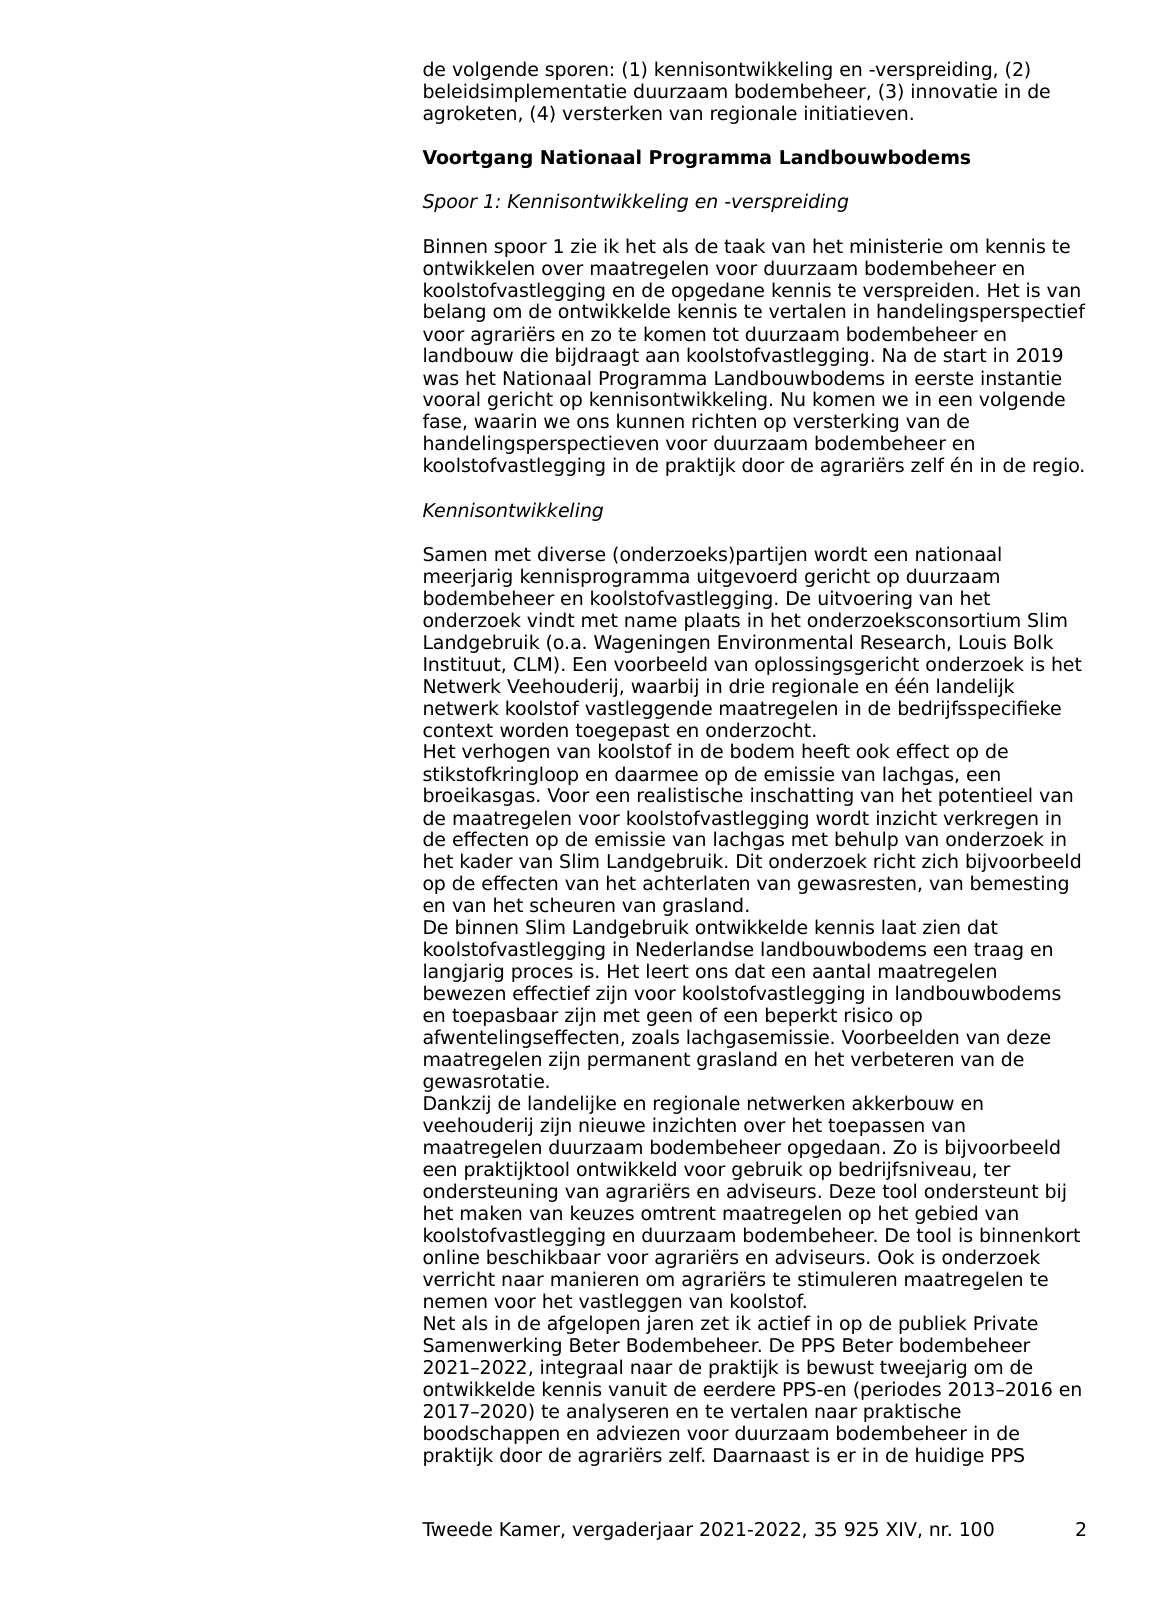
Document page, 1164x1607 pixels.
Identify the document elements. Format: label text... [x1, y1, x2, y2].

subtitle Kennisontwikkeling [422, 499, 1087, 521]
text De binnen Slim Landgebruik ontwikkelde kennis laat zien dat koolstofvastlegging in Nederlandse landbouwbodems een traag en langjarig proces is. Het leert ons dat een aantal maatregelen bewezen effectief zijn voor koolstofvastlegging in landbouwbodems en toepasbaar zijn met geen of een beperkt risico op afwentelingseffecten, zoals lachgasemissie. Voorbeelden van deze maatregelen zijn permanent grasland en het verbeteren van de gewasrotatie. [422, 917, 1087, 1093]
text Samen met diverse (onderzoeks)partijen wordt een nationaal meerjarig kennisprogramma uitgevoerd gericht op duurzaam bodembeheer en koolstofvastlegging. De uitvoering van het onderzoek vindt met name plaats in het onderzoeksconsortium Slim Landgebruik (o.a. Wageningen Environmental Research, Louis Bolk Instituut, CLM). Een voorbeeld van oplossingsgericht onderzoek is het Netwerk Veehouderij, waarbij in drie regionale en één landelijk netwerk koolstof vastleggende maatregelen in de bedrijfsspecifieke context worden toegepast en onderzocht. [422, 544, 1087, 741]
subtitle Spoor 1: Kennisontwikkeling en -verspreiding [422, 191, 1087, 213]
text Dankzij de landelijke en regionale netwerken akkerbouw en veehouderij zijn nieuwe inzichten over het toepassen van maatregelen duurzaam bodembeheer opgedaan. Zo is bijvoorbeeld een praktijktool ontwikkeld voor gebruik op bedrijfsniveau, ter ondersteuning van agrariërs en adviseurs. Deze tool ondersteunt bij het maken van keuzes omtrent maatregelen op het gebied van koolstofvastlegging en duurzaam bodembeheer. De tool is binnenkort online beschikbaar voor agrariërs en adviseurs. Ook is onderzoek verricht naar manieren om agrariërs te stimuleren maatregelen te nemen voor het vastleggen van koolstof. [422, 1093, 1087, 1313]
text Binnen spoor 1 zie ik het als de taak van het ministerie om kennis te ontwikkelen over maatregelen voor duurzaam bodembeheer en koolstofvastlegging en de opgedane kennis te verspreiden. Het is van belang om de ontwikkelde kennis te vertalen in handelingsperspectief voor agrariërs en zo te komen tot duurzaam bodembeheer en landbouw die bijdraagt aan koolstofvastlegging. Na de start in 2019 was het Nationaal Programma Landbouwbodems in eerste instantie vooral gericht op kennisontwikkeling. Nu komen we in een volgende fase, waarin we ons kunnen richten op versterking van de handelingsperspectieven voor duurzaam bodembeheer en koolstofvastlegging in de praktijk door de agrariërs zelf én in de regio. [422, 236, 1087, 477]
text Het verhogen van koolstof in de bodem heeft ook effect op de stikstofkringloop en daarmee op de emissie van lachgas, een broeikasgas. Voor een realistische inschatting van het potentieel van de maatregelen voor koolstofvastlegging wordt inzicht verkregen in de effecten op de emissie van lachgas met behulp van onderzoek in het kader van Slim Landgebruik. Dit onderzoek richt zich bijvoorbeeld op de effecten van het achterlaten van gewasresten, van bemesting en van het scheuren van grasland. [422, 741, 1087, 917]
text Net als in de afgelopen jaren zet ik actief in op de publiek Private Samenwerking Beter Bodembeheer. De PPS Beter bodembeheer 2021–2022, integraal naar de praktijk is bewust tweejarig om de ontwikkelde kennis vanuit de eerdere PPS-en (periodes 2013–2016 en 2017–2020) te analyseren en te vertalen naar praktische boodschappen en adviezen voor duurzaam bodembeheer in de praktijk door de agrariërs zelf. Daarnaast is er in de huidige PPS [422, 1313, 1087, 1467]
subtitle Voortgang Nationaal Programma Landbouwbodems [422, 147, 1087, 169]
text de volgende sporen: (1) kennisontwikkeling en -verspreiding, (2) beleidsimplementatie duurzaam bodembeheer, (3) innovatie in de agroketen, (4) versterken van regionale initiatieven. [422, 59, 1087, 125]
